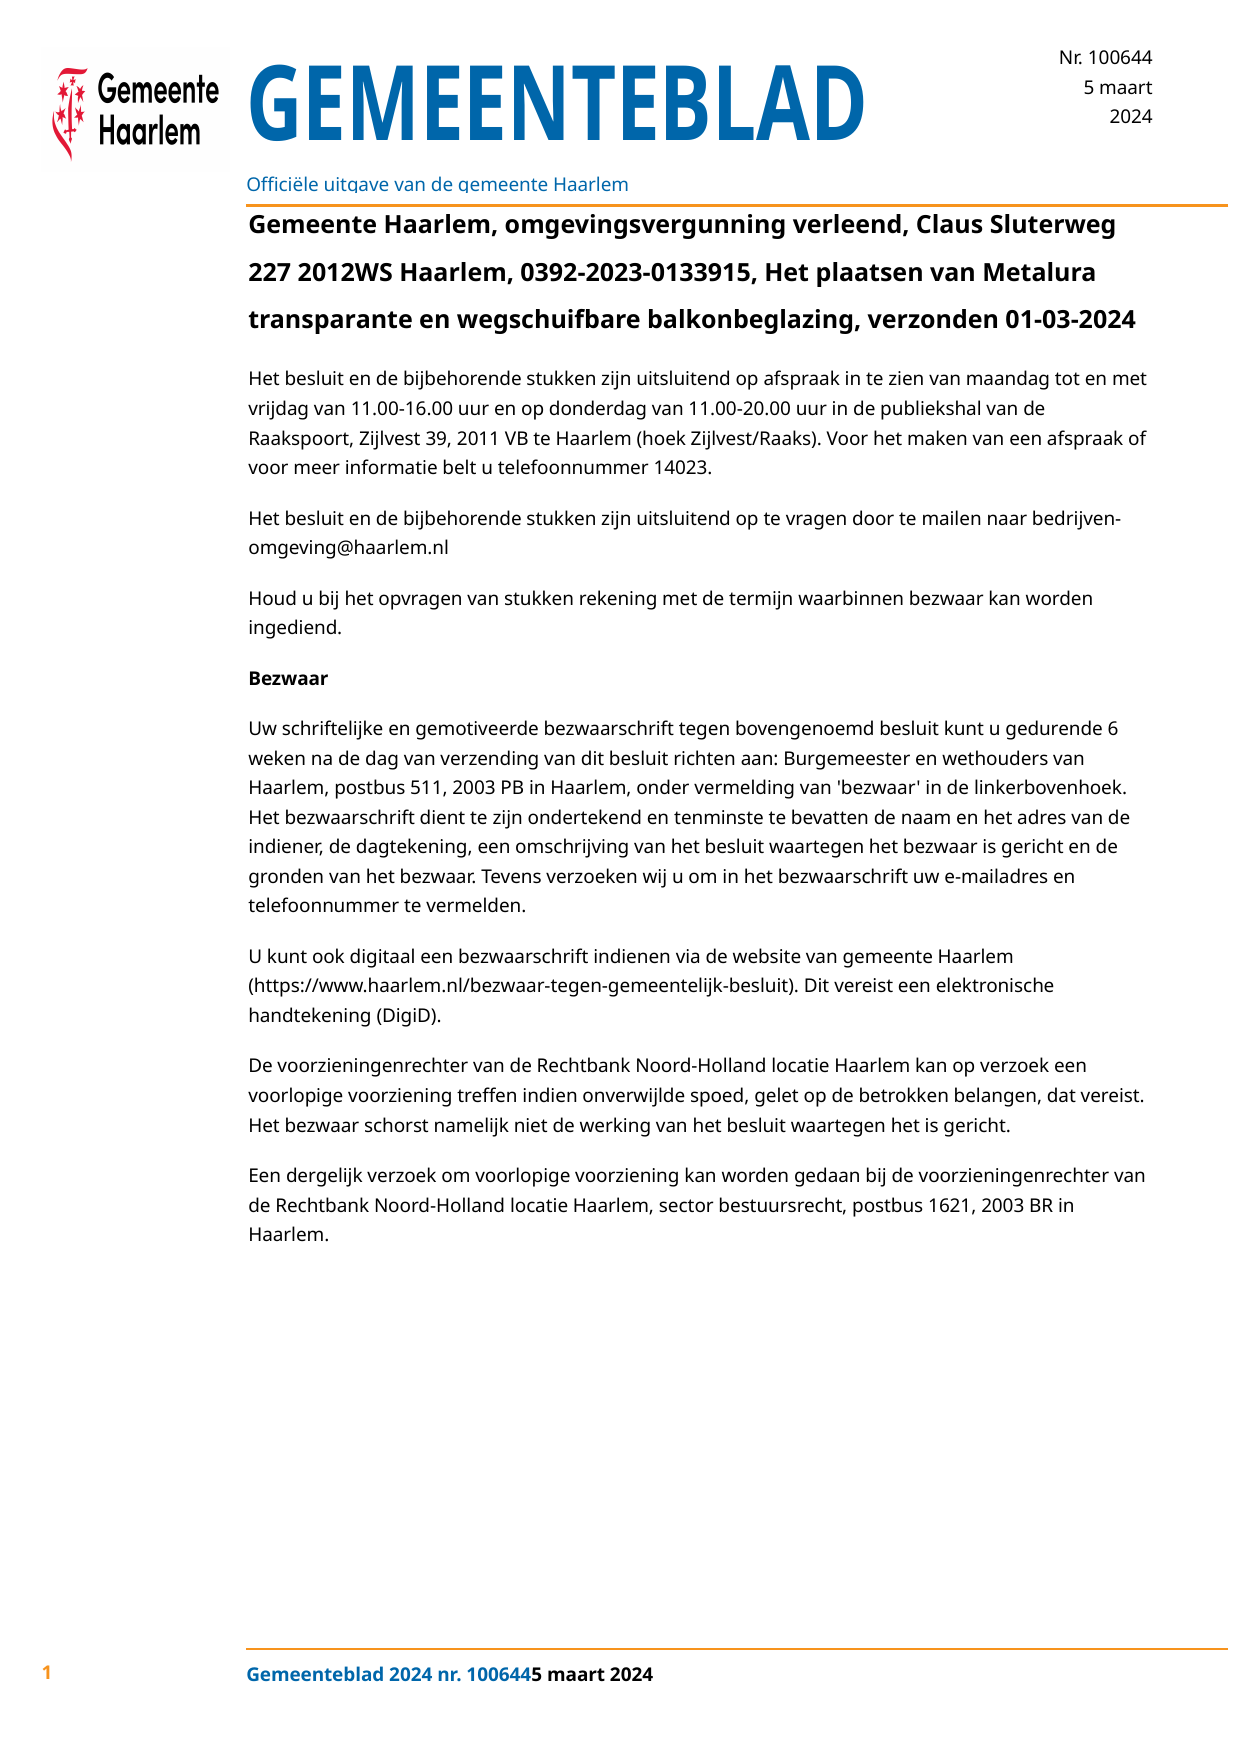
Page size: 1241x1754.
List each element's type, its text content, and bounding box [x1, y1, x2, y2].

text Uw schriftelijke en gemotiveerde bezwaarschrift tegen bovengenoemd besluit kunt u gedurende 6 weken na de dag van verzending van dit besluit richten aan: Burgemeester en wethouders van Haarlem, postbus 511, 2003 PB in Haarlem, onder vermelding van 'bezwaar' in de linkerbovenhoek. Het bezwaarschrift dient te zijn ondertekend en tenminste te bevatten de naam en het adres van de indiener, de dagtekening, een omschrijving van het besluit waartegen het bezwaar is gericht en de gronden van het bezwaar. Tevens verzoeken wij u om in het bezwaarschrift uw e-mailadres en telefoonnummer te vermelden. [248, 715, 1152, 918]
text Houd u bij het opvragen van stukken rekening met de termijn waarbinnen bezwaar kan worden ingediend. [248, 585, 1152, 640]
picture [41, 47, 231, 172]
text Bezwaar [248, 665, 1152, 690]
text U kunt ook digitaal een bezwaarschrift indienen via de website van gemeente Haarlem (https://www.haarlem.nl/bezwaar-tegen-gemeentelijk-besluit). Dit vereist een elektronische handtekening (DigiD). [248, 943, 1152, 1028]
text Gemeente Haarlem, omgevingsvergunning verleend, Claus Sluterweg 227 2012WS Haarlem, 0392-2023-0133915, Het plaatsen van Metalura transparante en wegschuifbare balkonbeglazing, verzonden 01-03-2024 [248, 207, 1152, 336]
text Een dergelijk verzoek om voorlopige voorziening kan worden gedaan bij de voorzieningenrechter van de Rechtbank Noord-Holland locatie Haarlem, sector bestuursrecht, postbus 1621, 2003 BR in Haarlem. [248, 1162, 1152, 1247]
text De voorzieningenrechter van de Rechtbank Noord-Holland locatie Haarlem kan op verzoek een voorlopige voorziening treffen indien onverwijlde spoed, gelet op de betrokken belangen, dat vereist. Het bezwaar schorst namelijk niet de werking van het besluit waartegen het is gericht. [248, 1053, 1152, 1137]
text Het besluit en de bijbehorende stukken zijn uitsluitend op afspraak in te zien van maandag tot en met vrijdag van 11.00-16.00 uur en op donderdag van 11.00-20.00 uur in de publiekshal van de Raakspoort, Zijlvest 39, 2011 VB te Haarlem (hoek Zijlvest/Raaks). Voor het maken van een afspraak of voor meer informatie belt u telefoonnummer 14023. [248, 366, 1152, 480]
text Het besluit en de bijbehorende stukken zijn uitsluitend op te vragen door te mailen naar bedrijven-omgeving@haarlem.nl [248, 505, 1152, 560]
